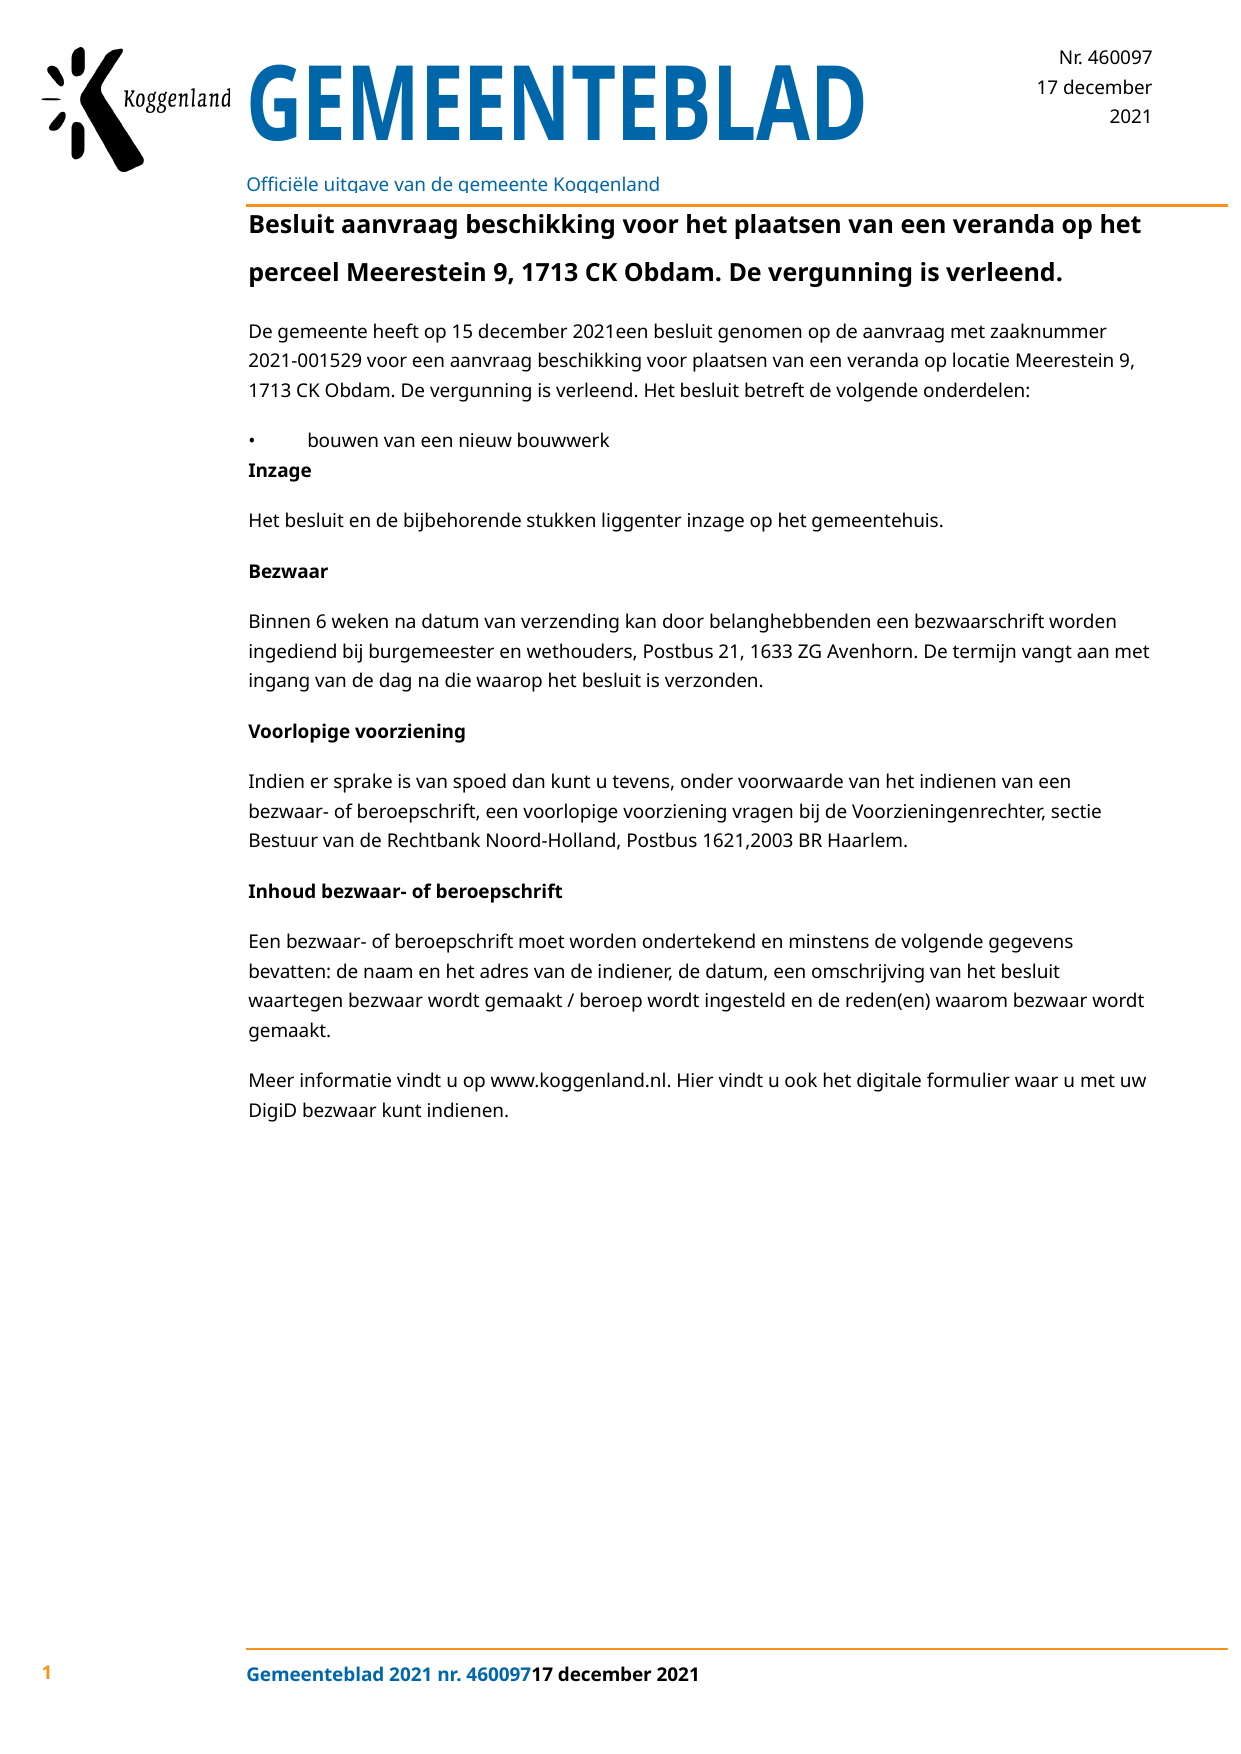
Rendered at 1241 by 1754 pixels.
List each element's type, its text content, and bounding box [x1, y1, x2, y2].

text Binnen 6 weken na datum van verzending kan door belanghebbenden een bezwaarschrift worden ingediend bij burgemeester en wethouders, Postbus 21, 1633 ZG Avenhorn. De termijn vangt aan met ingang van de dag na die waarop het besluit is verzonden. [248, 608, 1152, 693]
text Voorlopige voorziening [248, 718, 1152, 744]
text Meer informatie vindt u op www.koggenland.nl. Hier vindt u ook het digitale formulier waar u met uw DigiD bezwaar kunt indienen. [248, 1067, 1152, 1123]
text Een bezwaar- of beroepschrift moet worden ondertekend en minstens de volgende gegevens bevatten: de naam en het adres van de indiener, de datum, een omschrijving van het besluit waartegen bezwaar wordt gemaakt / beroep wordt ingesteld en de reden(en) waarom bezwaar wordt gemaakt. [248, 928, 1152, 1043]
text Besluit aanvraag beschikking voor het plaatsen van een veranda op het perceel Meerestein 9, 1713 CK Obdam. De vergunning is verleend. [248, 207, 1152, 288]
text Het besluit en de bijbehorende stukken liggenter inzage op het gemeentehuis. [248, 507, 1152, 533]
text Indien er sprake is van spoed dan kunt u tevens, onder voorwaarde van het indienen van een bezwaar- of beroepschrift, een voorlopige voorziening vragen bij de Voorzieningenrechter, sectie Bestuur van de Rechtbank Noord-Holland, Postbus 1621,2003 BR Haarlem. [248, 768, 1152, 853]
picture [41, 47, 231, 172]
text Inzage [248, 457, 1152, 483]
text Bezwaar [248, 558, 1152, 584]
text Inhoud bezwaar- of beroepschrift [248, 878, 1152, 904]
text De gemeente heeft op 15 december 2021een besluit genomen op de aanvraag met zaaknummer 2021-001529 voor een aanvraag beschikking voor plaatsen van een veranda op locatie Meerestein 9, 1713 CK Obdam. De vergunning is verleend. Het besluit betreft de volgende onderdelen: [248, 318, 1152, 403]
list bouwen van een nieuw bouwwerk [248, 427, 1152, 453]
